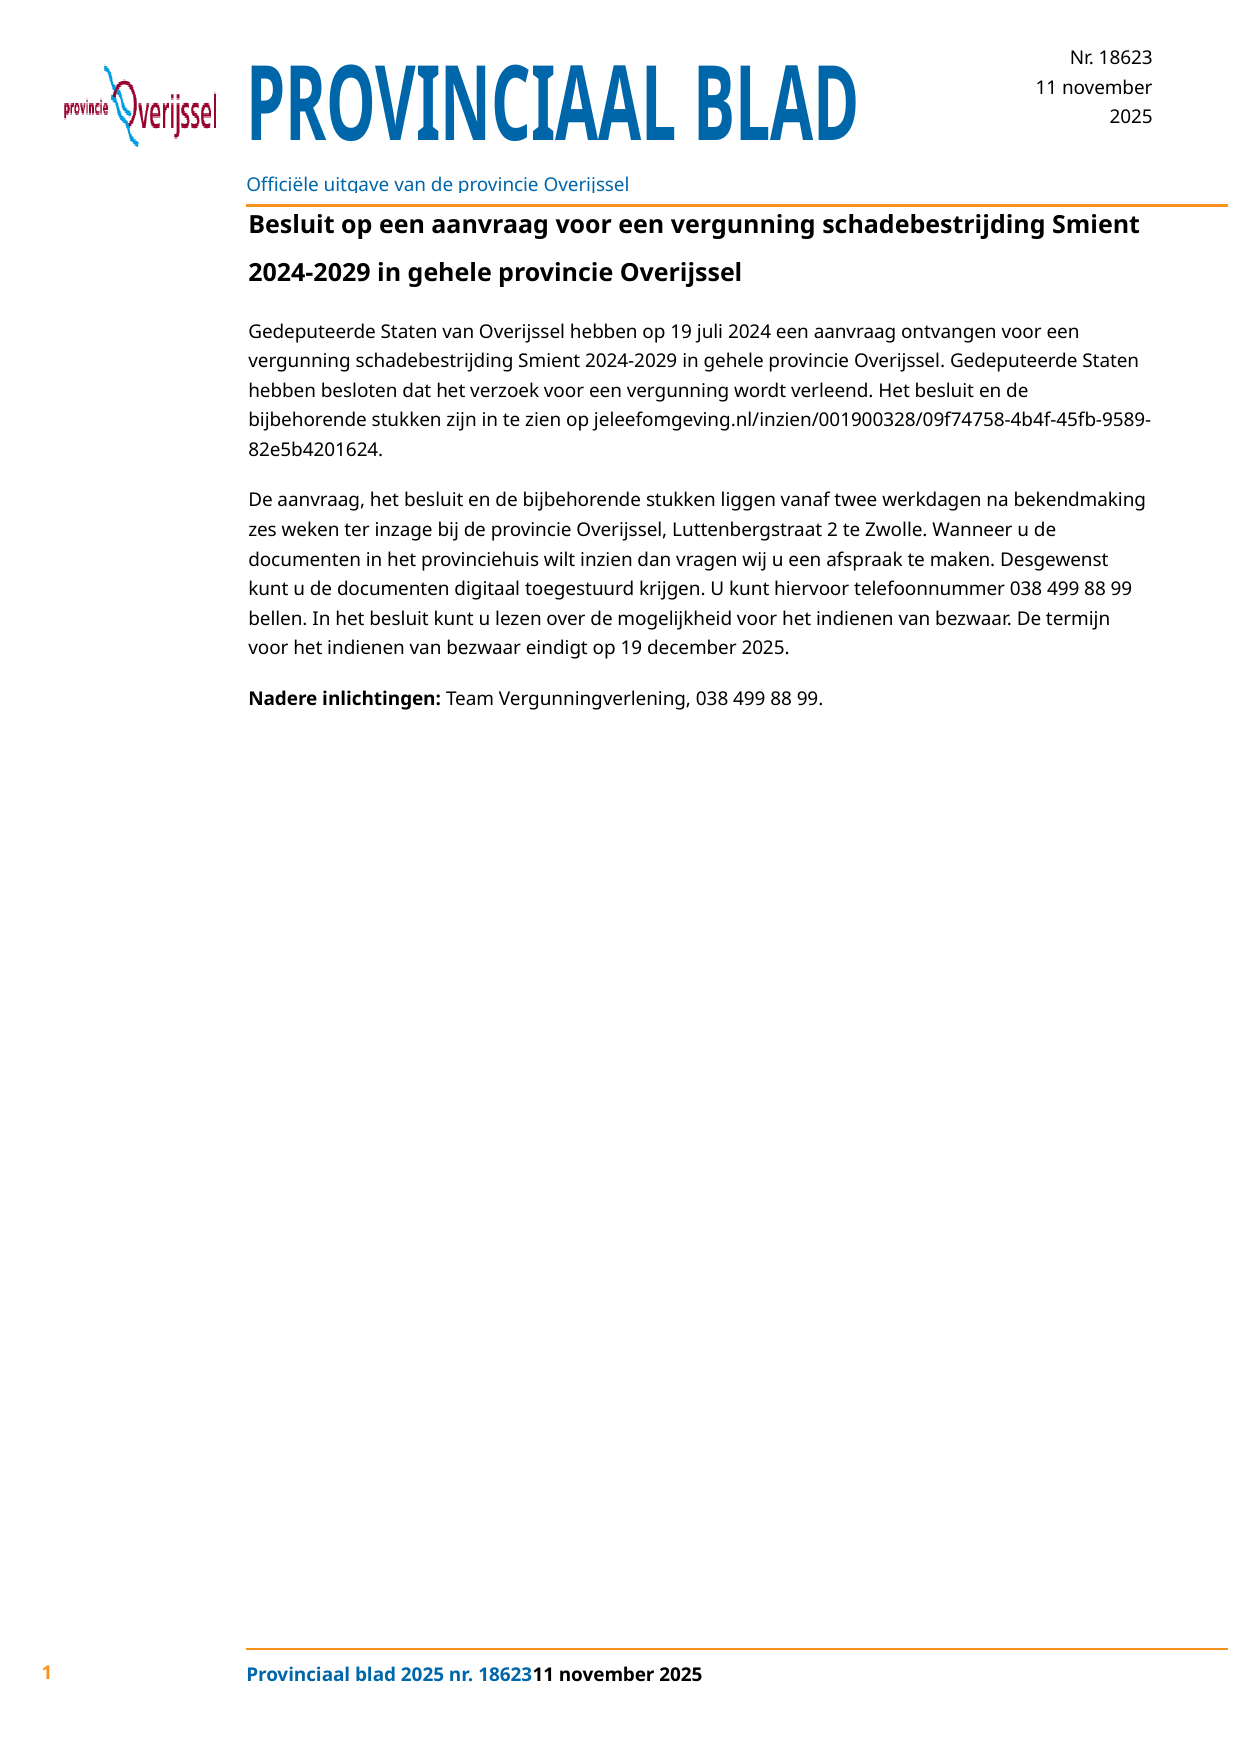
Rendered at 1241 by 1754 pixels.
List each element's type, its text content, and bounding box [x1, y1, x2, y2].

text De aanvraag, het besluit en de bijbehorende stukken liggen vanaf twee werkdagen na bekendmaking zes weken ter inzage bij de provincie Overijssel, Luttenbergstraat 2 te Zwolle. Wanneer u de documenten in het provinciehuis wilt inzien dan vragen wij u een afspraak te maken. Desgewenst kunt u de documenten digitaal toegestuurd krijgen. U kunt hiervoor telefoonnummer 038 499 88 99 bellen. In het besluit kunt u lezen over de mogelijkheid voor het indienen van bezwaar. De termijn voor het indienen van bezwaar eindigt op 19 december 2025. [248, 487, 1152, 660]
text Besluit op een aanvraag voor een vergunning schadebestrijding Smient 2024-2029 in gehele provincie Overijssel [248, 207, 1152, 288]
text Gedeputeerde Staten van Overijssel hebben op 19 juli 2024 een aanvraag ontvangen voor een vergunning schadebestrijding Smient 2024-2029 in gehele provincie Overijssel. Gedeputeerde Staten hebben besloten dat het verzoek voor een vergunning wordt verleend. Het besluit en de bijbehorende stukken zijn in te zien op jeleefomgeving.nl/inzien/001900328/09f74758-4b4f-45fb-9589-82e5b4201624. [248, 318, 1152, 462]
text Nadere inlichtingen: Team Vergunningverlening, 038 499 88 99. [248, 685, 1152, 711]
picture [41, 47, 231, 172]
